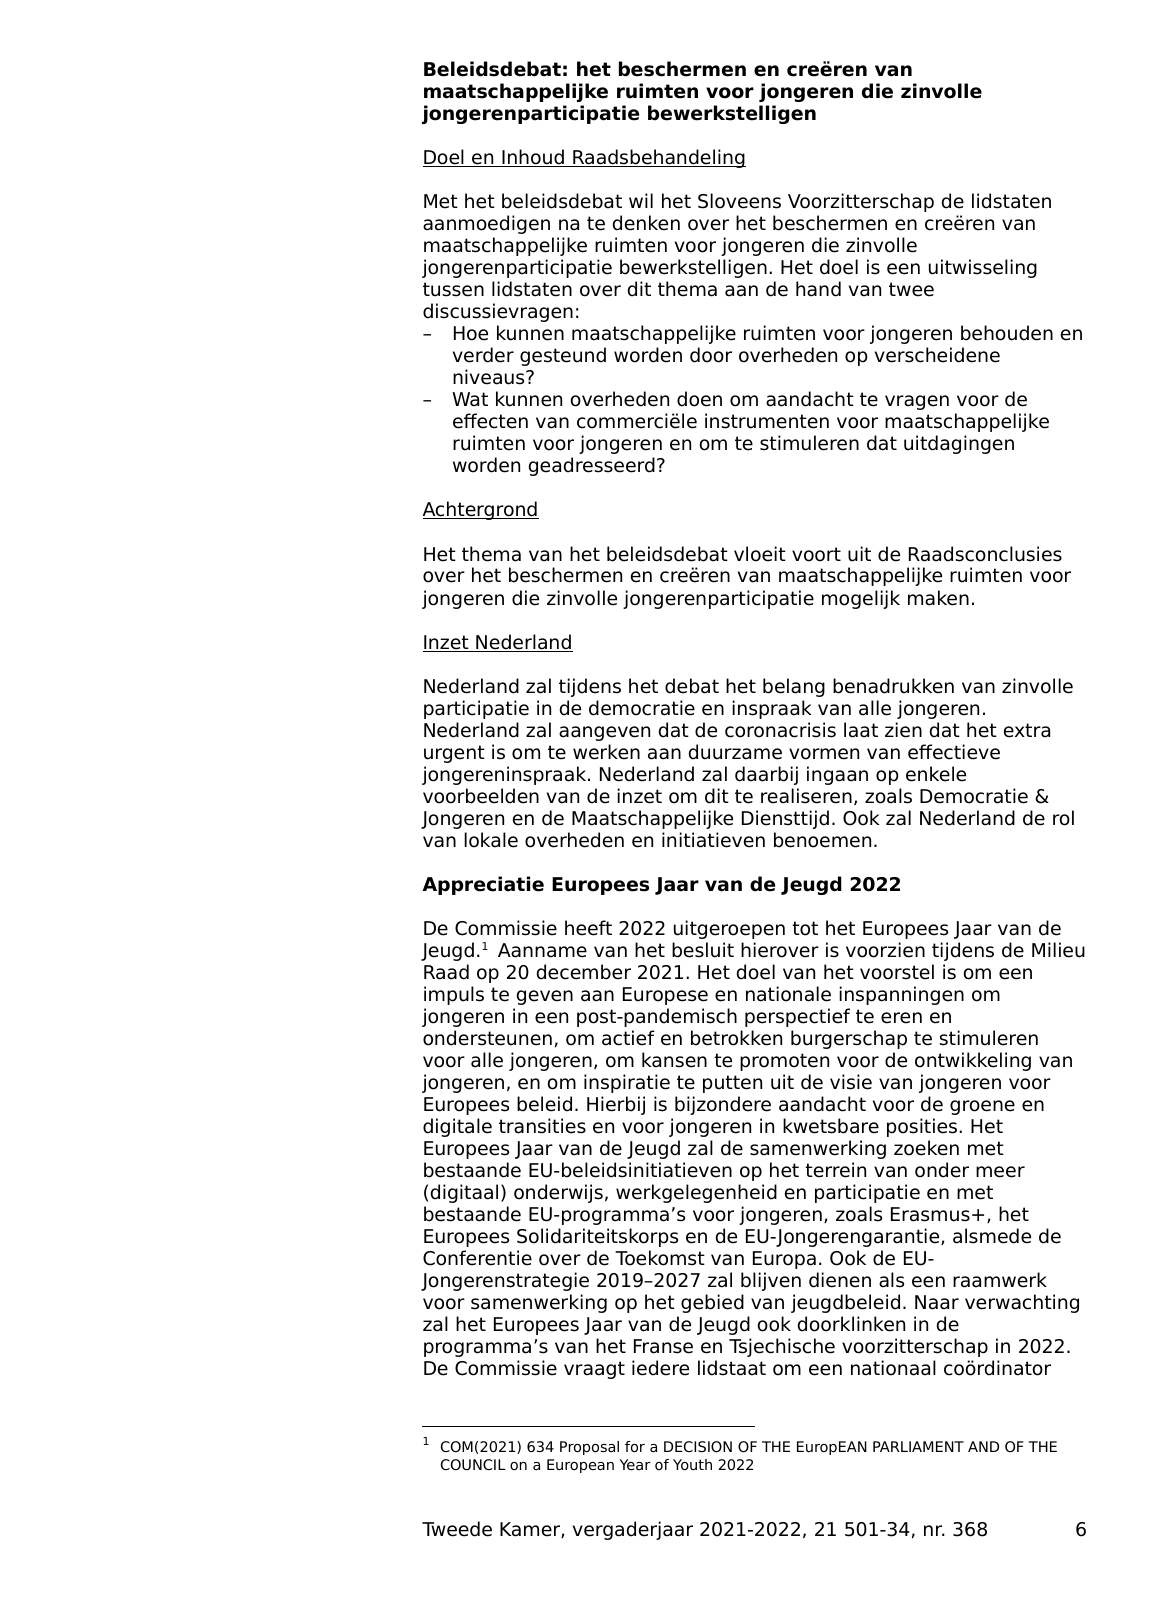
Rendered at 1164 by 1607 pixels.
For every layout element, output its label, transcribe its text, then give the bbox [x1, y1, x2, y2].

subtitle Beleidsdebat: het beschermen en creëren van maatschappelijke ruimten voor jongeren die zinvolle jongerenparticipatie bewerkstelligen [422, 59, 1087, 125]
text Met het beleidsdebat wil het Sloveens Voorzitterschap de lidstaten aanmoedigen na te denken over het beschermen en creëren van maatschappelijke ruimten voor jongeren die zinvolle jongerenparticipatie bewerkstelligen. Het doel is een uitwisseling tussen lidstaten over dit thema aan de hand van twee discussievragen: [422, 191, 1087, 323]
text Nederland zal tijdens het debat het belang benadrukken van zinvolle participatie in de democratie en inspraak van alle jongeren. Nederland zal aangeven dat de coronacrisis laat zien dat het extra urgent is om te werken aan duurzame vormen van effectieve jongereninspraak. Nederland zal daarbij ingaan op enkele voorbeelden van de inzet om dit te realiseren, zoals Democratie & Jongeren en de Maatschappelijke Diensttijd. Ook zal Nederland de rol van lokale overheden en initiatieven benoemen. [422, 676, 1087, 852]
text – Wat kunnen overheden doen om aandacht te vragen voor de effecten van commerciële instrumenten voor maatschappelijke ruimten voor jongeren en om te stimuleren dat uitdagingen worden geadresseerd? [422, 389, 1087, 477]
subtitle Inzet Nederland [422, 632, 1087, 653]
text – Hoe kunnen maatschappelijke ruimten voor jongeren behouden en verder gesteund worden door overheden op verscheidene niveaus? [422, 323, 1087, 389]
subtitle Achtergrond [422, 499, 1087, 521]
subtitle Doel en Inhoud Raadsbehandeling [422, 147, 1087, 169]
text COM(2021) 634 Proposal for a DECISION OF THE EuropEAN PARLIAMENT AND OF THE COUNCIL on a European Year of Youth 2022 [422, 1435, 1087, 1474]
text De Commissie heeft 2022 uitgeroepen tot het Europees Jaar van de Jeugd. Aanname van het besluit hierover is voorzien tijdens de Milieu Raad op 20 december 2021. Het doel van het voorstel is om een impuls te geven aan Europese en nationale inspanningen om jongeren in een post-pandemisch perspectief te eren en ondersteunen, om actief en betrokken burgerschap te stimuleren voor alle jongeren, om kansen te promoten voor de ontwikkeling van jongeren, en om inspiratie te putten uit de visie van jongeren voor Europees beleid. Hierbij is bijzondere aandacht voor de groene en digitale transities en voor jongeren in kwetsbare posities. Het Europees Jaar van de Jeugd zal de samenwerking zoeken met bestaande EU-beleidsinitiatieven op het terrein van onder meer (digitaal) onderwijs, werkgelegenheid en participatie en met bestaande EU-programma’s voor jongeren, zoals Erasmus+, het Europees Solidariteitskorps en de EU-Jongerengarantie, alsmede de Conferentie over de Toekomst van Europa. Ook de EU-Jongerenstrategie 2019–2027 zal blijven dienen als een raamwerk voor samenwerking op het gebied van jeugdbeleid. Naar verwachting zal het Europees Jaar van de Jeugd ook doorklinken in de programma’s van het Franse en Tsjechische voorzitterschap in 2022. De Commissie vraagt iedere lidstaat om een nationaal coördinator [422, 918, 1087, 1379]
text Het thema van het beleidsdebat vloeit voort uit de Raadsconclusies over het beschermen en creëren van maatschappelijke ruimten voor jongeren die zinvolle jongerenparticipatie mogelijk maken. [422, 543, 1087, 609]
subtitle Appreciatie Europees Jaar van de Jeugd 2022 [422, 874, 1087, 896]
